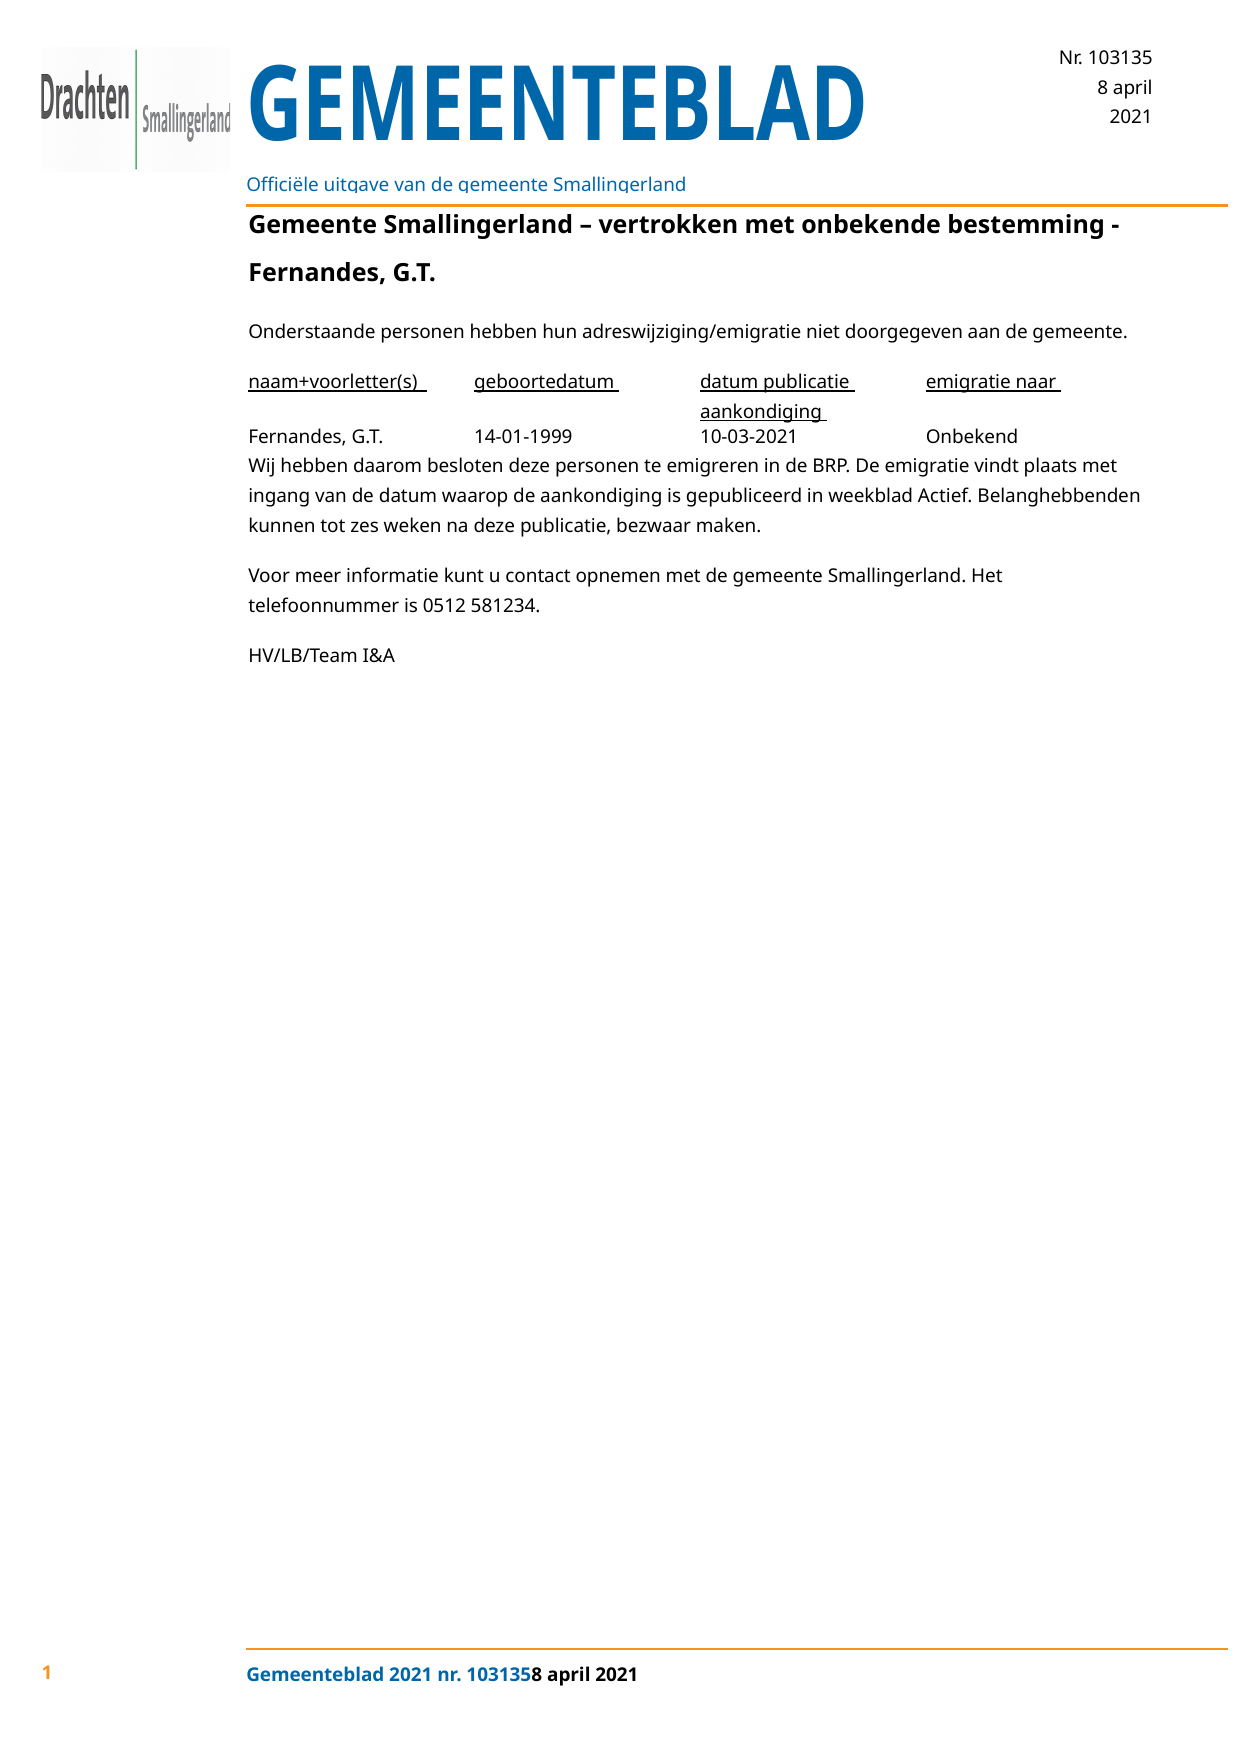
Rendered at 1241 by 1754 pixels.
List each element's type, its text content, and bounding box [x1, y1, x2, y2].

table_cell Onbekend [926, 424, 1152, 449]
table_header geboortedatum [474, 369, 700, 424]
table_cell 10-03-2021 [700, 424, 926, 449]
table_cell Fernandes, G.T. [248, 424, 474, 449]
picture [41, 47, 231, 172]
text Wij hebben daarom besloten deze personen te emigreren in de BRP. De emigratie vindt plaats met ingang van de datum waarop de aankondiging is gepubliceerd in weekblad Actief. Belanghebbenden kunnen tot zes weken na deze publicatie, bezwaar maken. [248, 453, 1152, 538]
table_header datum publicatie aankondiging [700, 369, 926, 424]
text Voor meer informatie kunt u contact opnemen met de gemeente Smallingerland. Het telefoonnummer is 0512 581234. [248, 562, 1152, 618]
text HV/LB/Team I&A [248, 642, 1152, 668]
table_header naam+voorletter(s) [248, 369, 474, 424]
text Gemeente Smallingerland – vertrokken met onbekende bestemming - Fernandes, G.T. [248, 207, 1152, 288]
text Onderstaande personen hebben hun adreswijziging/emigratie niet doorgegeven aan de gemeente. [248, 318, 1152, 344]
table_cell 14-01-1999 [474, 424, 700, 449]
table_header emigratie naar [926, 369, 1152, 424]
